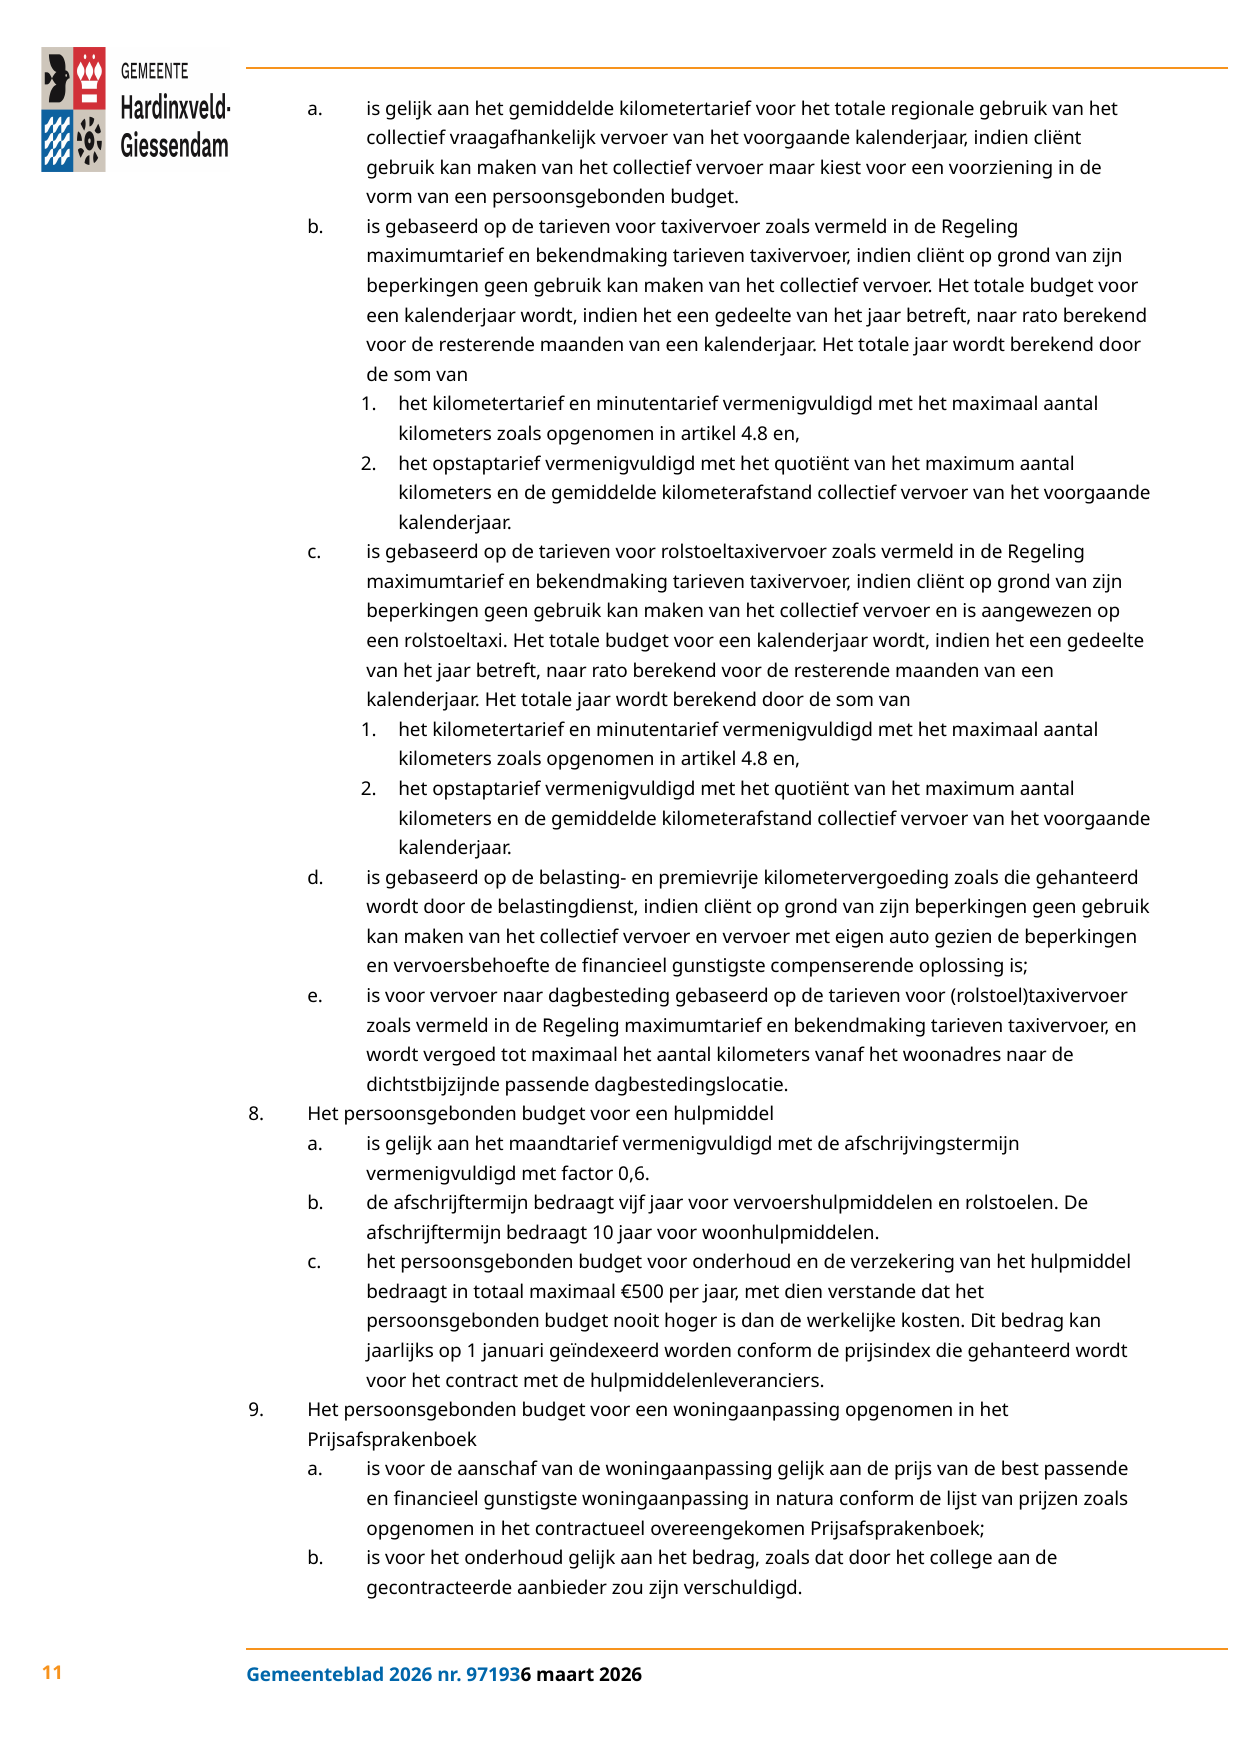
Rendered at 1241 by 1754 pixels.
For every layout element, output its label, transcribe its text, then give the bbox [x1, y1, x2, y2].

list het persoonsgebonden budget voor onderhoud en de verzekering van het hulpmiddel bedraagt in totaal maximaal €500 per jaar, met dien verstande dat het persoonsgebonden budget nooit hoger is dan de werkelijke kosten. Dit bedrag kan jaarlijks op 1 januari geïndexeerd worden conform de prijsindex die gehanteerd wordt voor het contract met de hulpmiddelenleveranciers. [307, 1248, 1152, 1393]
list de afschrijftermijn bedraagt vijf jaar voor vervoershulpmiddelen en rolstoelen. De afschrijftermijn bedraagt 10 jaar voor woonhulpmiddelen. [307, 1189, 1152, 1245]
list Het persoonsgebonden budget voor een woningaanpassing opgenomen in het Prijsafsprakenboek [248, 1396, 1152, 1452]
list is gelijk aan het maandtarief vermenigvuldigd met de afschrijvingstermijn vermenigvuldigd met factor 0,6. [307, 1130, 1152, 1186]
list is gelijk aan het gemiddelde kilometertarief voor het totale regionale gebruik van het collectief vraagafhankelijk vervoer van het voorgaande kalenderjaar, indien cliënt gebruik kan maken van het collectief vervoer maar kiest voor een voorziening in de vorm van een persoonsgebonden budget. [307, 95, 1152, 209]
list Het persoonsgebonden budget voor een hulpmiddel [248, 1101, 1152, 1126]
list is voor het onderhoud gelijk aan het bedrag, zoals dat door het college aan de gecontracteerde aanbieder zou zijn verschuldigd. [307, 1544, 1152, 1600]
list het opstaptarief vermenigvuldigd met het quotiënt van het maximum aantal kilometers en de gemiddelde kilometerafstand collectief vervoer van het voorgaande kalenderjaar. [361, 775, 1152, 860]
list is voor de aanschaf van de woningaanpassing gelijk aan de prijs van de best passende en financieel gunstigste woningaanpassing in natura conform de lijst van prijzen zoals opgenomen in het contractueel overeengekomen Prijsafsprakenboek; [307, 1456, 1152, 1541]
list is gebaseerd op de tarieven voor taxivervoer zoals vermeld in de Regeling maximumtarief en bekendmaking tarieven taxivervoer, indien cliënt op grond van zijn beperkingen geen gebruik kan maken van het collectief vervoer. Het totale budget voor een kalenderjaar wordt, indien het een gedeelte van het jaar betreft, naar rato berekend voor de resterende maanden van een kalenderjaar. Het totale jaar wordt berekend door de som van [307, 213, 1152, 387]
picture [41, 47, 231, 172]
list is voor vervoer naar dagbesteding gebaseerd op de tarieven voor (rolstoel)taxivervoer zoals vermeld in de Regeling maximumtarief en bekendmaking tarieven taxivervoer, en wordt vergoed tot maximaal het aantal kilometers vanaf het woonadres naar de dichtstbijzijnde passende dagbestedingslocatie. [307, 982, 1152, 1097]
list het kilometertarief en minutentarief vermenigvuldigd met het maximaal aantal kilometers zoals opgenomen in artikel 4.8 en, [361, 716, 1152, 771]
list is gebaseerd op de tarieven voor rolstoeltaxivervoer zoals vermeld in de Regeling maximumtarief en bekendmaking tarieven taxivervoer, indien cliënt op grond van zijn beperkingen geen gebruik kan maken van het collectief vervoer en is aangewezen op een rolstoeltaxi. Het totale budget voor een kalenderjaar wordt, indien het een gedeelte van het jaar betreft, naar rato berekend voor de resterende maanden van een kalenderjaar. Het totale jaar wordt berekend door de som van [307, 538, 1152, 712]
list is gebaseerd op de belasting- en premievrije kilometervergoeding zoals die gehanteerd wordt door de belastingdienst, indien cliënt op grond van zijn beperkingen geen gebruik kan maken van het collectief vervoer en vervoer met eigen auto gezien de beperkingen en vervoersbehoefte de financieel gunstigste compenserende oplossing is; [307, 864, 1152, 978]
list het opstaptarief vermenigvuldigd met het quotiënt van het maximum aantal kilometers en de gemiddelde kilometerafstand collectief vervoer van het voorgaande kalenderjaar. [361, 450, 1152, 535]
list het kilometertarief en minutentarief vermenigvuldigd met het maximaal aantal kilometers zoals opgenomen in artikel 4.8 en, [361, 391, 1152, 446]
